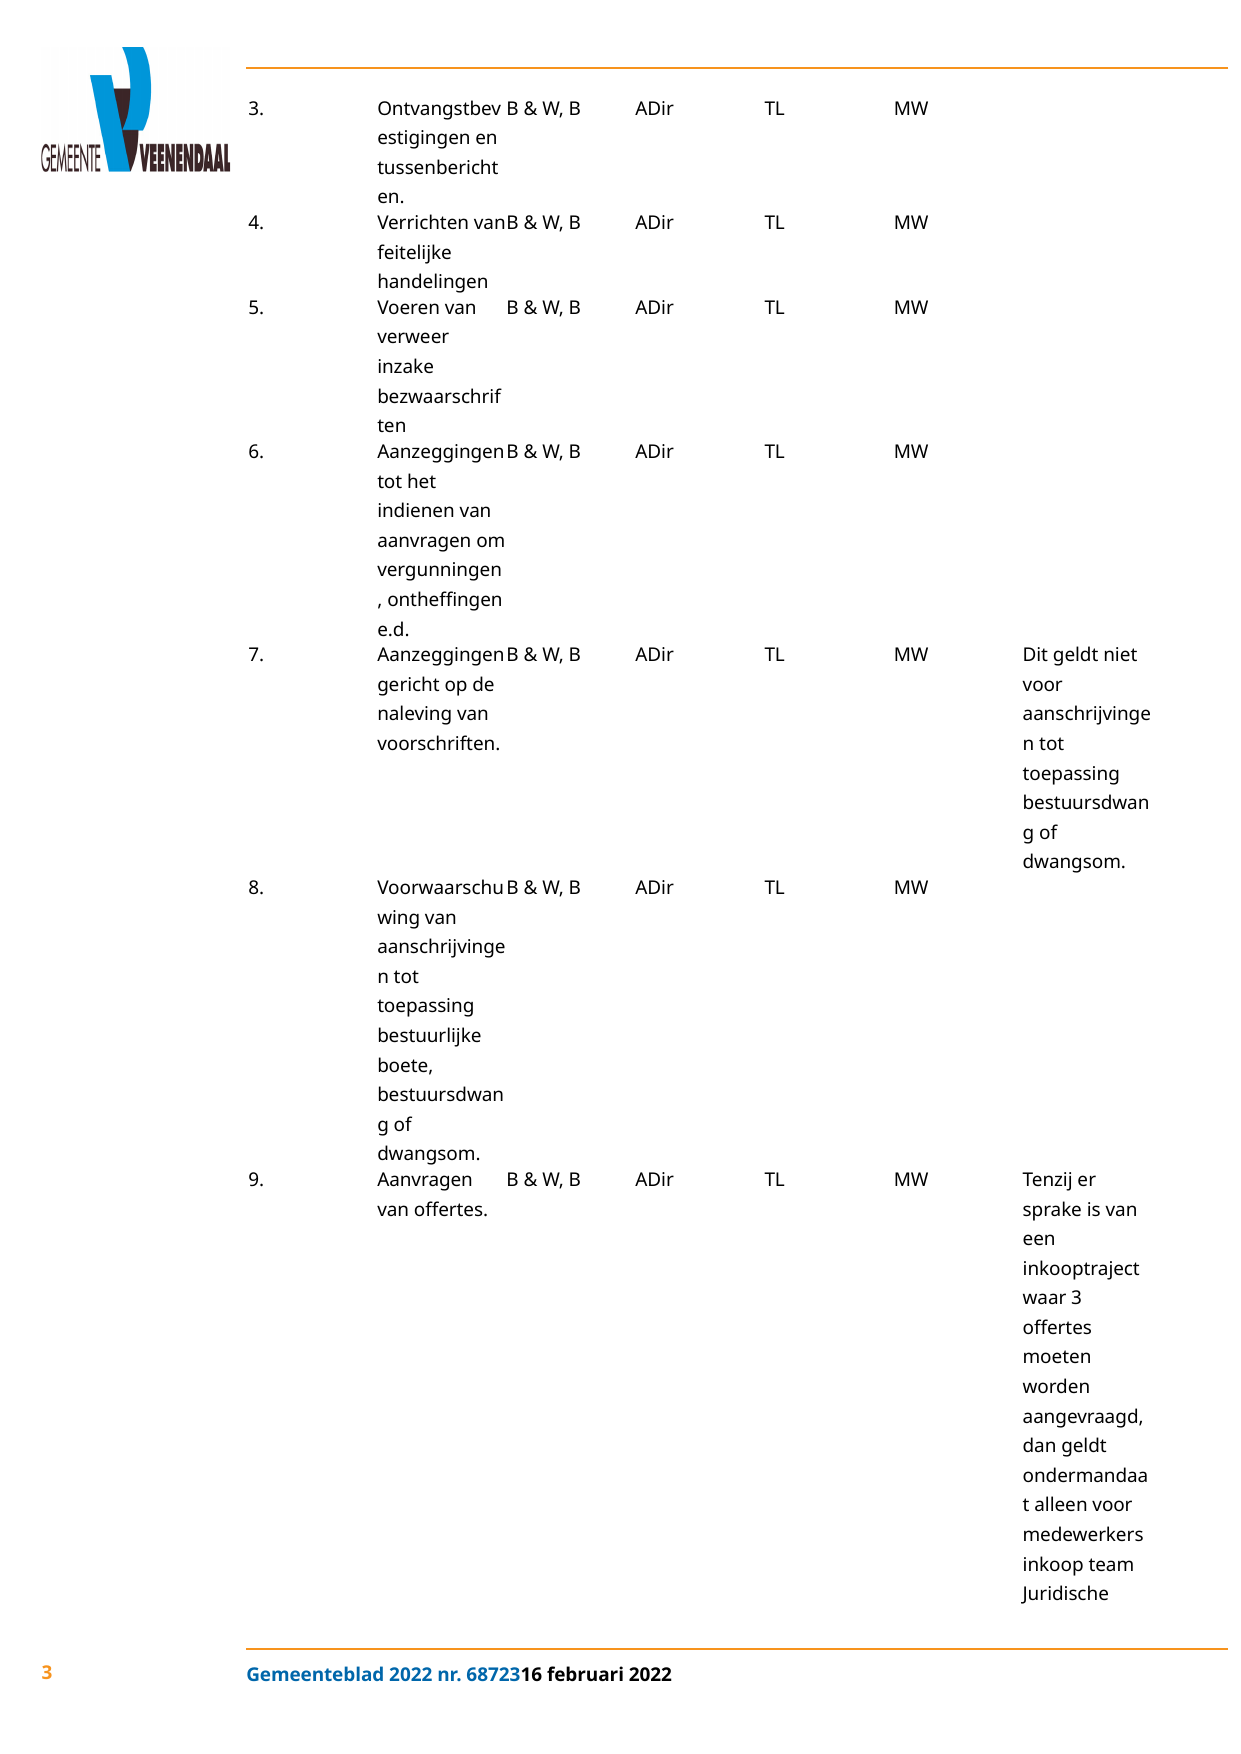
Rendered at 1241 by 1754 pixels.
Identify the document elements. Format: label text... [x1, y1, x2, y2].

table_cell 3. [248, 95, 377, 209]
table_cell ADir [635, 294, 764, 438]
table_cell [1023, 95, 1152, 209]
table_cell MW [894, 641, 1022, 874]
table_cell Dit geldt niet voor aanschrijvingen tot toepassing bestuursdwang of dwangsom. [1023, 641, 1152, 874]
table_cell TL [764, 294, 893, 438]
table_cell MW [894, 209, 1022, 294]
table_cell Aanzeggingen tot het indienen van aanvragen om vergunningen, ontheffingen e.d. [377, 438, 506, 641]
table_cell MW [894, 438, 1022, 641]
table_cell [1023, 874, 1152, 1166]
table_cell B & W, B [506, 1166, 635, 1606]
table_cell B & W, B [506, 641, 635, 874]
table_cell 6. [248, 438, 377, 641]
table_cell B & W, B [506, 294, 635, 438]
table_cell MW [894, 294, 1022, 438]
table_cell TL [764, 209, 893, 294]
table_cell Tenzij er sprake is van een inkooptraject waar 3 offertes moeten worden aangevraagd, dan geldt ondermandaat alleen voor medewerkers inkoop team Juridische [1023, 1166, 1152, 1606]
table_cell Voorwaarschuwing van aanschrijvingen tot toepassing bestuurlijke boete, bestuursdwang of dwangsom. [377, 874, 506, 1166]
table_cell TL [764, 874, 893, 1166]
table_cell Aanvragen van offertes. [377, 1166, 506, 1606]
table_cell TL [764, 95, 893, 209]
table_cell TL [764, 1166, 893, 1606]
table_cell ADir [635, 95, 764, 209]
table_cell ADir [635, 209, 764, 294]
table_cell [1023, 294, 1152, 438]
table_cell B & W, B [506, 95, 635, 209]
table_cell 4. [248, 209, 377, 294]
table_cell B & W, B [506, 209, 635, 294]
table_cell TL [764, 641, 893, 874]
table_cell TL [764, 438, 893, 641]
table_cell MW [894, 1166, 1022, 1606]
table_cell ADir [635, 1166, 764, 1606]
table_cell [1023, 209, 1152, 294]
table_cell [1023, 438, 1152, 641]
table_cell Voeren van verweer inzake bezwaarschriften [377, 294, 506, 438]
table_cell ADir [635, 874, 764, 1166]
table_cell ADir [635, 641, 764, 874]
table_cell Aanzeggingen gericht op de naleving van voorschriften. [377, 641, 506, 874]
table_cell B & W, B [506, 874, 635, 1166]
table_cell Ontvangstbevestigingen en tussenberichten. [377, 95, 506, 209]
table_cell MW [894, 95, 1022, 209]
table_cell B & W, B [506, 438, 635, 641]
table_cell Verrichten van feitelijke handelingen [377, 209, 506, 294]
table_cell MW [894, 874, 1022, 1166]
table_cell 7. [248, 641, 377, 874]
picture [123, 47, 231, 172]
table_cell 9. [248, 1166, 377, 1606]
table_cell ADir [635, 438, 764, 641]
picture [41, 47, 130, 172]
table_cell 8. [248, 874, 377, 1166]
table_cell 5. [248, 294, 377, 438]
